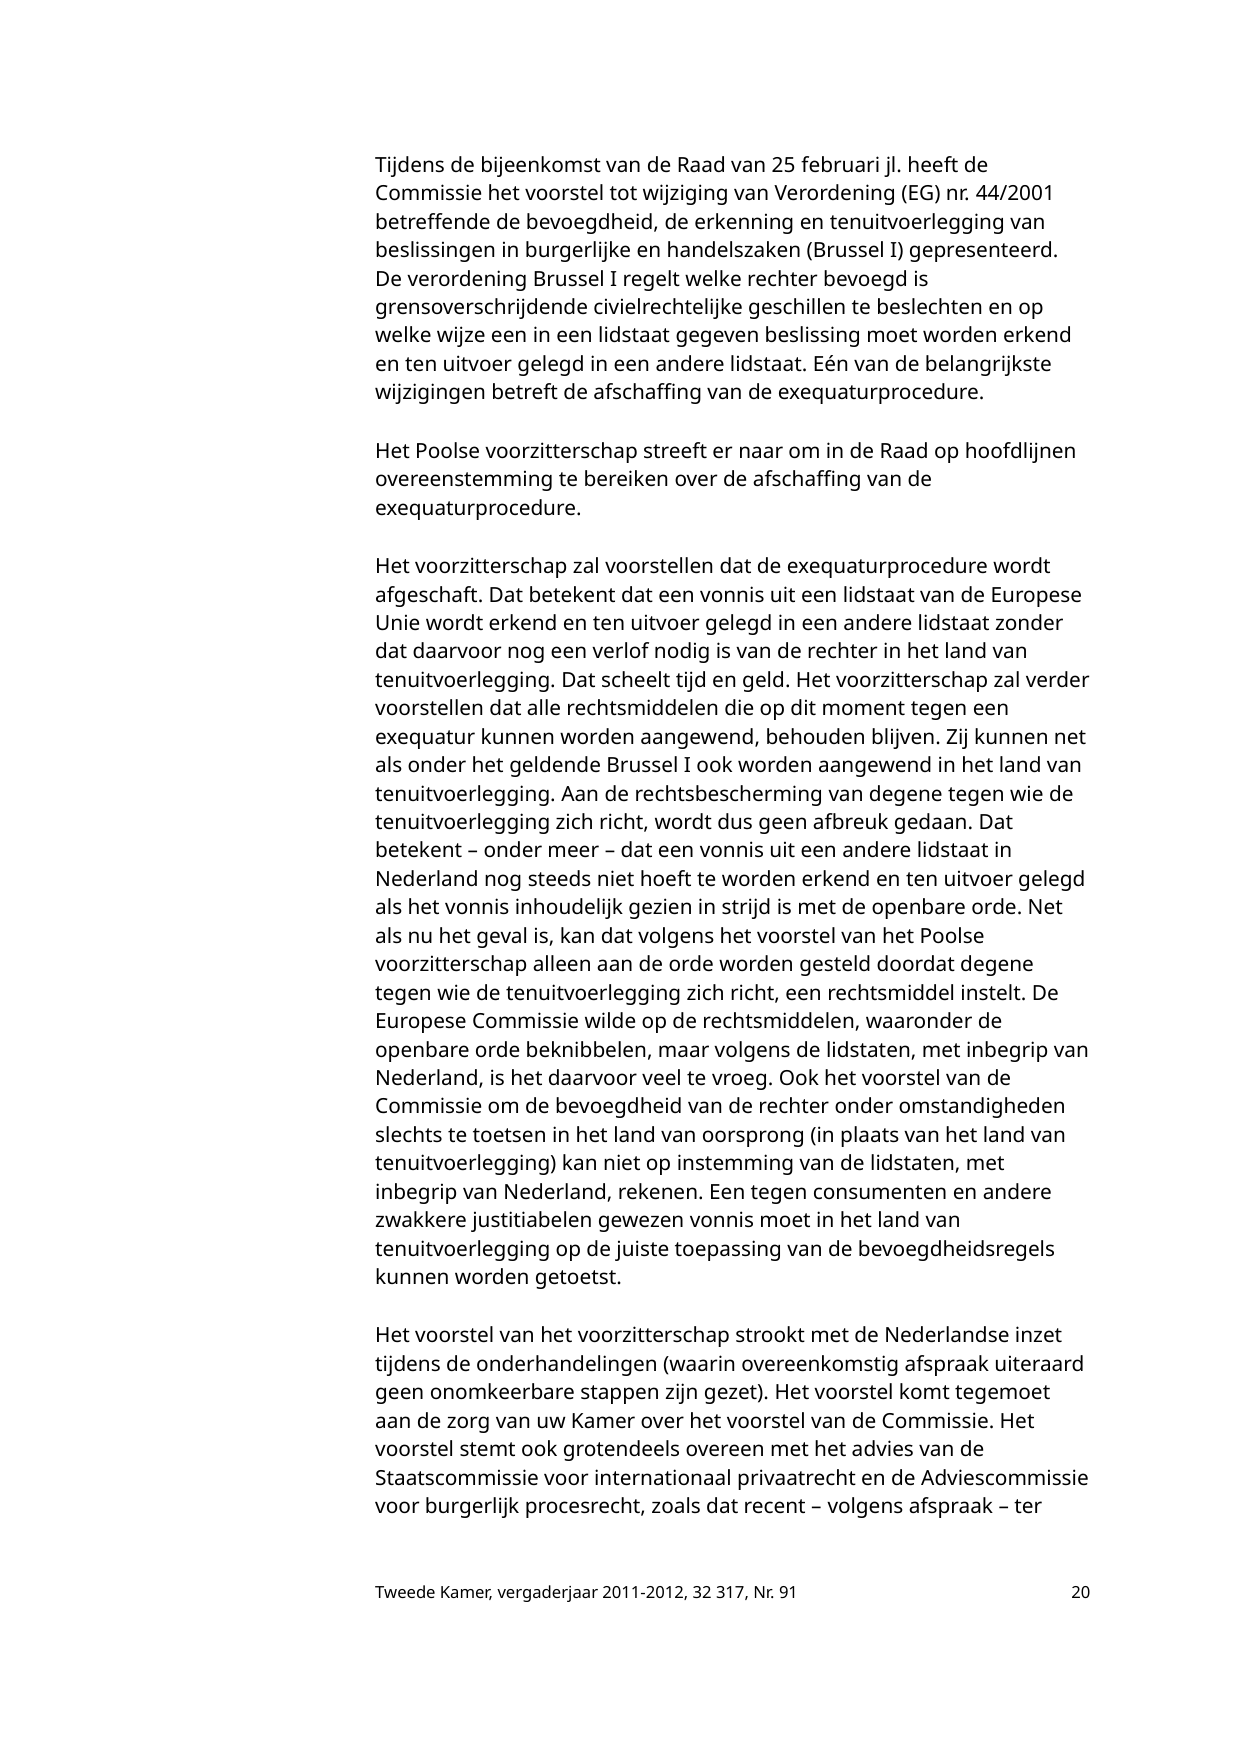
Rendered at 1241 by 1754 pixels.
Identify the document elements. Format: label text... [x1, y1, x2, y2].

text Het voorstel van het voorzitterschap strookt met de Nederlandse inzet tijdens de onderhandelingen (waarin overeenkomstig afspraak uiteraard geen onomkeerbare stappen zijn gezet). Het voorstel komt tegemoet aan de zorg van uw Kamer over het voorstel van de Commissie. Het voorstel stemt ook grotendeels overeen met het advies van de Staatscommissie voor internationaal privaatrecht en de Adviescommissie voor burgerlijk procesrecht, zoals dat recent – volgens afspraak – ter [375, 1321, 1090, 1520]
text Het Poolse voorzitterschap streeft er naar om in de Raad op hoofdlijnen overeenstemming te bereiken over de afschaffing van de exequaturprocedure. [375, 436, 1090, 521]
text Tijdens de bijeenkomst van de Raad van 25 februari jl. heeft de Commissie het voorstel tot wijziging van Verordening (EG) nr. 44/2001 betreffende de bevoegdheid, de erkenning en tenuitvoerlegging van beslissingen in burgerlijke en handelszaken (Brussel I) gepresenteerd. De verordening Brussel I regelt welke rechter bevoegd is grensoverschrijdende civielrechtelijke geschillen te beslechten en op welke wijze een in een lidstaat gegeven beslissing moet worden erkend en ten uitvoer gelegd in een andere lidstaat. Eén van de belangrijkste wijzigingen betreft de afschaffing van de exequaturprocedure. [375, 150, 1090, 406]
text Het voorzitterschap zal voorstellen dat de exequaturprocedure wordt afgeschaft. Dat betekent dat een vonnis uit een lidstaat van de Europese Unie wordt erkend en ten uitvoer gelegd in een andere lidstaat zonder dat daarvoor nog een verlof nodig is van de rechter in het land van tenuitvoerlegging. Dat scheelt tijd en geld. Het voorzitterschap zal verder voorstellen dat alle rechtsmiddelen die op dit moment tegen een exequatur kunnen worden aangewend, behouden blijven. Zij kunnen net als onder het geldende Brussel I ook worden aangewend in het land van tenuitvoerlegging. Aan de rechtsbescherming van degene tegen wie de tenuitvoerlegging zich richt, wordt dus geen afbreuk gedaan. Dat betekent – onder meer – dat een vonnis uit een andere lidstaat in Nederland nog steeds niet hoeft te worden erkend en ten uitvoer gelegd als het vonnis inhoudelijk gezien in strijd is met de openbare orde. Net als nu het geval is, kan dat volgens het voorstel van het Poolse voorzitterschap alleen aan de orde worden gesteld doordat degene tegen wie de tenuitvoerlegging zich richt, een rechtsmiddel instelt. De Europese Commissie wilde op de rechtsmiddelen, waaronder de openbare orde beknibbelen, maar volgens de lidstaten, met inbegrip van Nederland, is het daarvoor veel te vroeg. Ook het voorstel van de Commissie om de bevoegdheid van de rechter onder omstandigheden slechts te toetsen in het land van oorsprong (in plaats van het land van tenuitvoerlegging) kan niet op instemming van de lidstaten, met inbegrip van Nederland, rekenen. Een tegen consumenten en andere zwakkere justitiabelen gewezen vonnis moet in het land van tenuitvoerlegging op de juiste toepassing van de bevoegdheidsregels kunnen worden getoetst. [375, 551, 1090, 1291]
